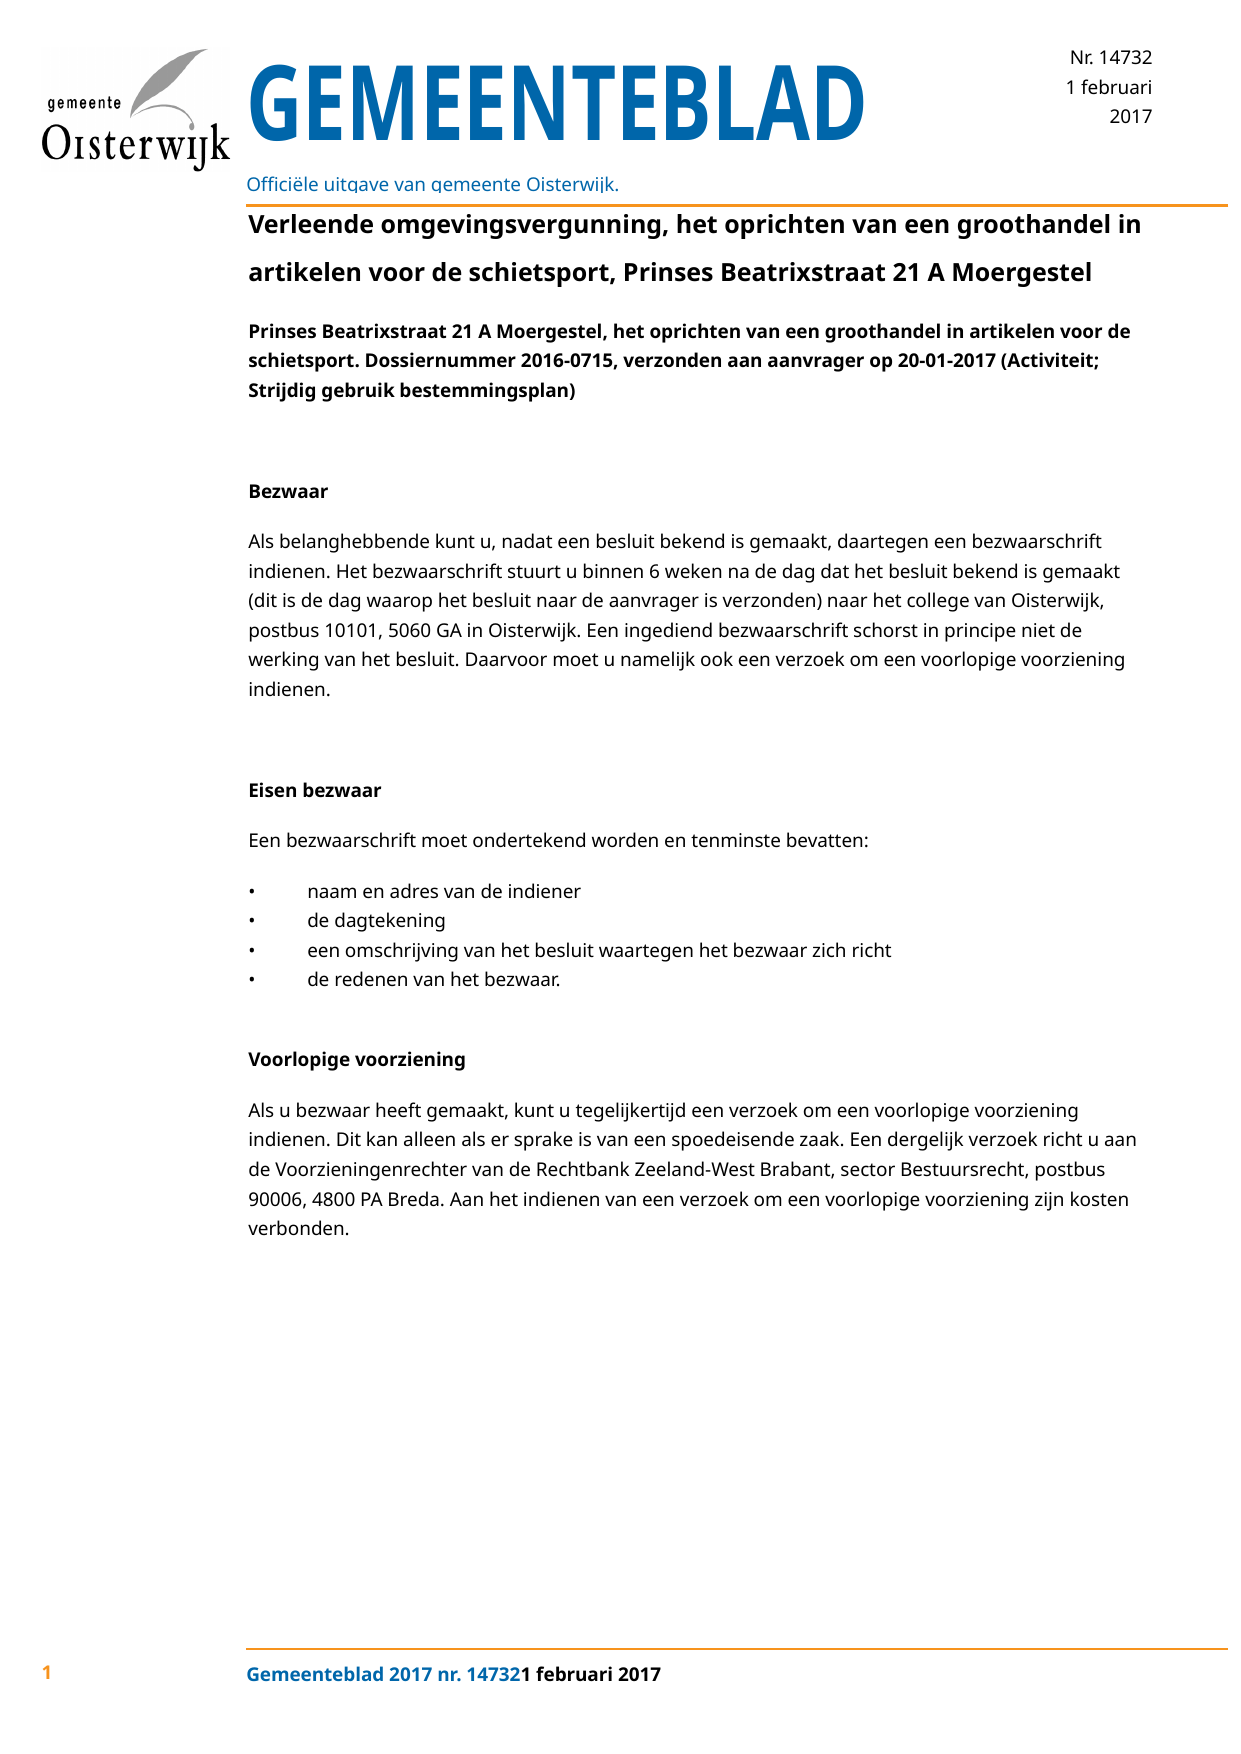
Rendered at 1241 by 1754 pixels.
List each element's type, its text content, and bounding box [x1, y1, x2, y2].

text Prinses Beatrixstraat 21 A Moergestel, het oprichten van een groothandel in artikelen voor de schietsport. Dossiernummer 2016-0715, verzonden aan aanvrager op 20-01-2017 (Activiteit; Strijdig gebruik bestemmingsplan) [248, 318, 1152, 403]
text Voorlopige voorziening [248, 1047, 1152, 1072]
text Als belanghebbende kunt u, nadat een besluit bekend is gemaakt, daartegen een bezwaarschrift indienen. Het bezwaarschrift stuurt u binnen 6 weken na de dag dat het besluit bekend is gemaakt (dit is de dag waarop het besluit naar de aanvrager is verzonden) naar het college van Oisterwijk, postbus 10101, 5060 GA in Oisterwijk. Een ingediend bezwaarschrift schorst in principe niet de werking van het besluit. Daarvoor moet u namelijk ook een verzoek om een voorlopige voorziening indienen. [248, 528, 1152, 702]
list naam en adres van de indiener [248, 878, 1152, 904]
text Bezwaar [248, 478, 1152, 504]
text Verleende omgevingsvergunning, het oprichten van een groothandel in artikelen voor de schietsport, Prinses Beatrixstraat 21 A Moergestel [248, 207, 1152, 288]
text Eisen bezwaar [248, 777, 1152, 803]
text Een bezwaarschrift moet ondertekend worden en tenminste bevatten: [248, 827, 1152, 853]
list een omschrijving van het besluit waartegen het bezwaar zich richt [248, 937, 1152, 963]
text Als u bezwaar heeft gemaakt, kunt u tegelijkertijd een verzoek om een voorlopige voorziening indienen. Dit kan alleen als er sprake is van een spoedeisende zaak. Een dergelijk verzoek richt u aan de Voorzieningenrechter van de Rechtbank Zeeland-West Brabant, sector Bestuursrecht, postbus 90006, 4800 PA Breda. Aan het indienen van een verzoek om een voorlopige voorziening zijn kosten verbonden. [248, 1097, 1152, 1241]
list de dagtekening [248, 907, 1152, 933]
list de redenen van het bezwaar. [248, 967, 1152, 992]
picture [41, 47, 231, 172]
